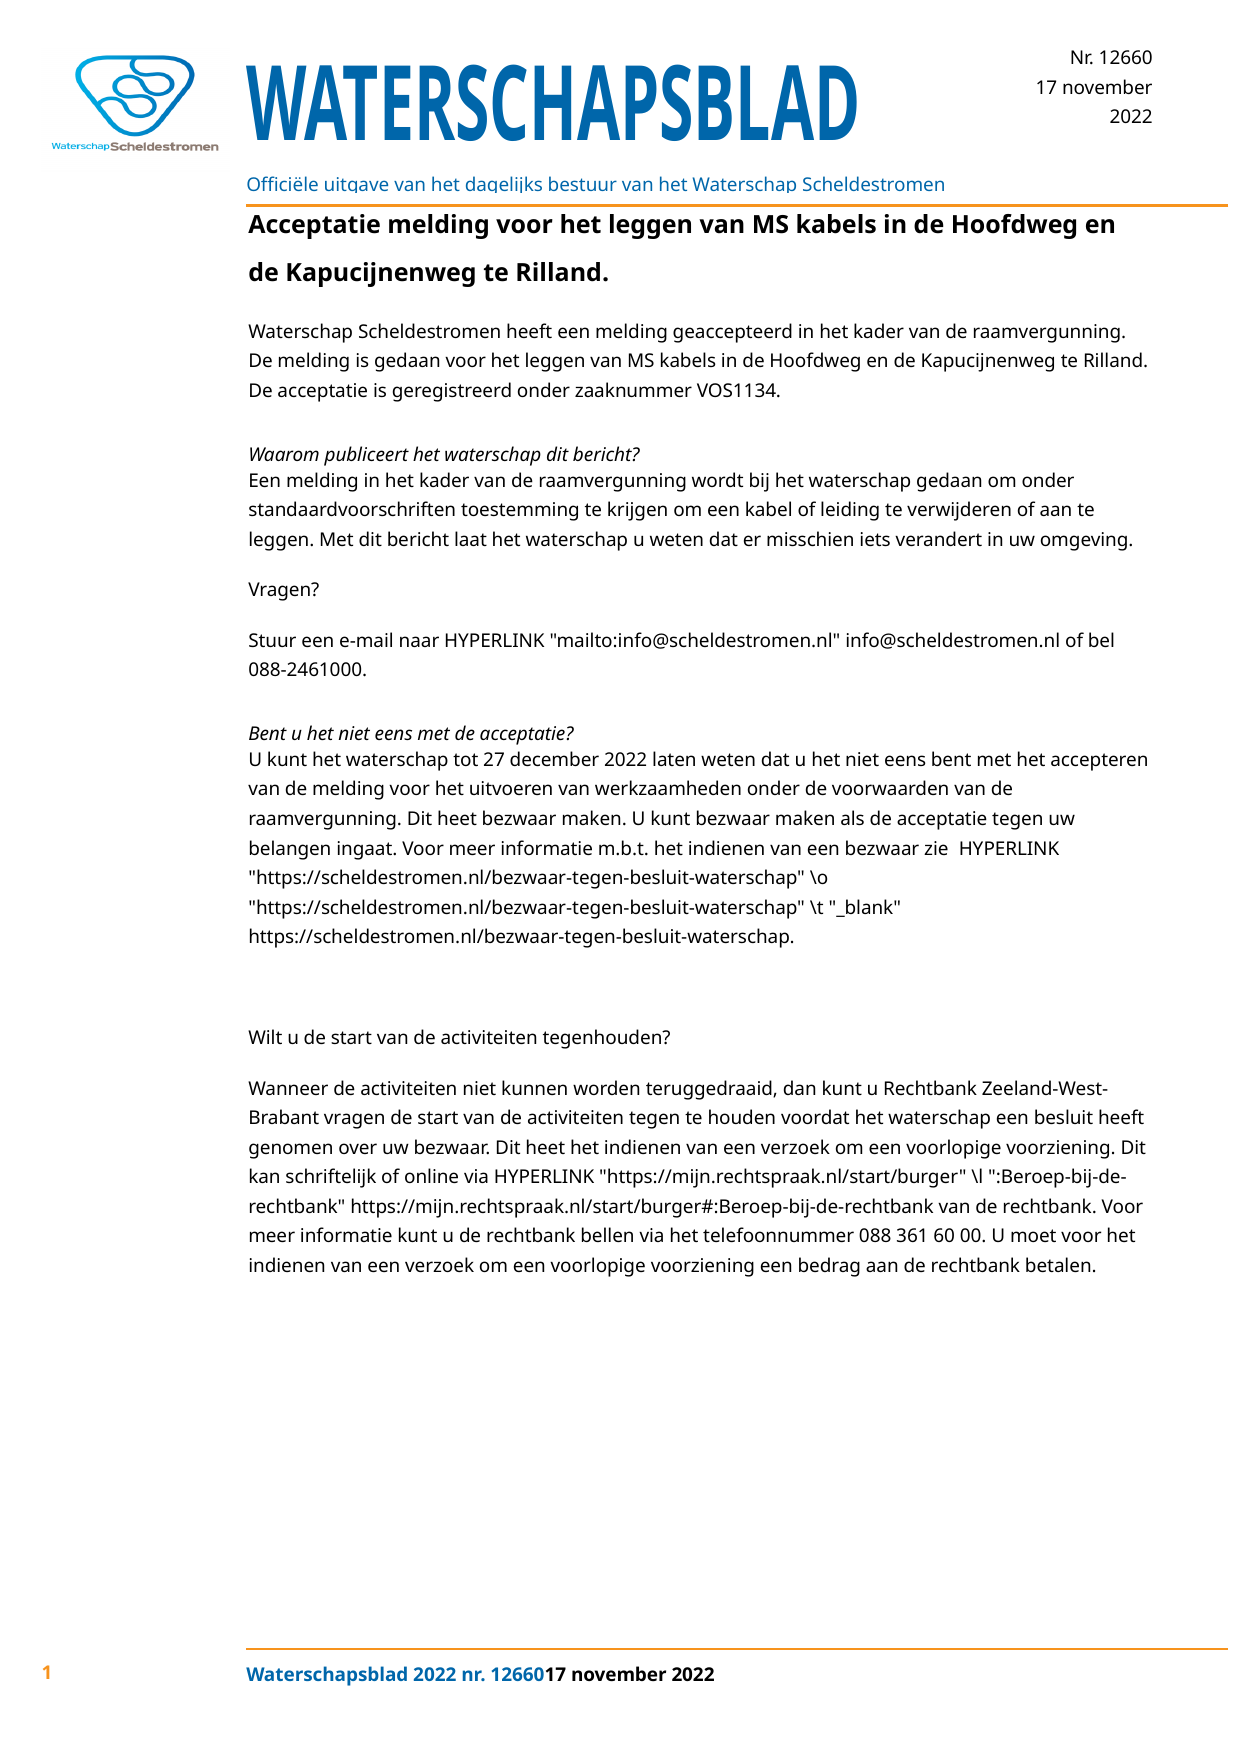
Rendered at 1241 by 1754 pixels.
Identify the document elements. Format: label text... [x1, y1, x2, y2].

text Wilt u de start van de activiteiten tegenhouden? [248, 1024, 1152, 1050]
text Waterschap Scheldestromen heeft een melding geaccepteerd in het kader van de raamvergunning. De melding is gedaan voor het leggen van MS kabels in de Hoofdweg en de Kapucijnenweg te Rilland. De acceptatie is geregistreerd onder zaaknummer VOS1134. [248, 318, 1152, 403]
text Een melding in het kader van de raamvergunning wordt bij het waterschap gedaan om onder standaardvoorschriften toestemming te krijgen om een kabel of leiding te verwijderen of aan te leggen. Met dit bericht laat het waterschap u weten dat er misschien iets verandert in uw omgeving. [248, 467, 1152, 552]
text Waarom publiceert het waterschap dit bericht? [248, 441, 1152, 467]
text Vragen? [248, 576, 1152, 602]
text U kunt het waterschap tot 27 december 2022 laten weten dat u het niet eens bent met het accepteren van de melding voor het uitvoeren van werkzaamheden onder de voorwaarden van de raamvergunning. Dit heet bezwaar maken. U kunt bezwaar maken als de acceptatie tegen uw belangen ingaat. Voor meer informatie m.b.t. het indienen van een bezwaar zie HYPERLINK "https://scheldestromen.nl/bezwaar-tegen-besluit-waterschap" \o "https://scheldestromen.nl/bezwaar-tegen-besluit-waterschap" \t "_blank" https://scheldestromen.nl/bezwaar-tegen-besluit-waterschap. [248, 746, 1152, 949]
text Wanneer de activiteiten niet kunnen worden teruggedraaid, dan kunt u Rechtbank Zeeland-West-Brabant vragen de start van de activiteiten tegen te houden voordat het waterschap een besluit heeft genomen over uw bezwaar. Dit heet het indienen van een verzoek om een voorlopige voorziening. Dit kan schriftelijk of online via HYPERLINK "https://mijn.rechtspraak.nl/start/burger" \l ":Beroep-bij-de-rechtbank" https://mijn.rechtspraak.nl/start/burger#:Beroep-bij-de-rechtbank van de rechtbank. Voor meer informatie kunt u de rechtbank bellen via het telefoonnummer 088 361 60 00. U moet voor het indienen van een verzoek om een voorlopige voorziening een bedrag aan de rechtbank betalen. [248, 1075, 1152, 1278]
picture [41, 47, 231, 172]
text Stuur een e-mail naar HYPERLINK "mailto:info@scheldestromen.nl" info@scheldestromen.nl of bel 088-2461000. [248, 627, 1152, 682]
text Bent u het niet eens met de acceptatie? [248, 720, 1152, 746]
text Acceptatie melding voor het leggen van MS kabels in de Hoofdweg en de Kapucijnenweg te Rilland. [248, 207, 1152, 288]
